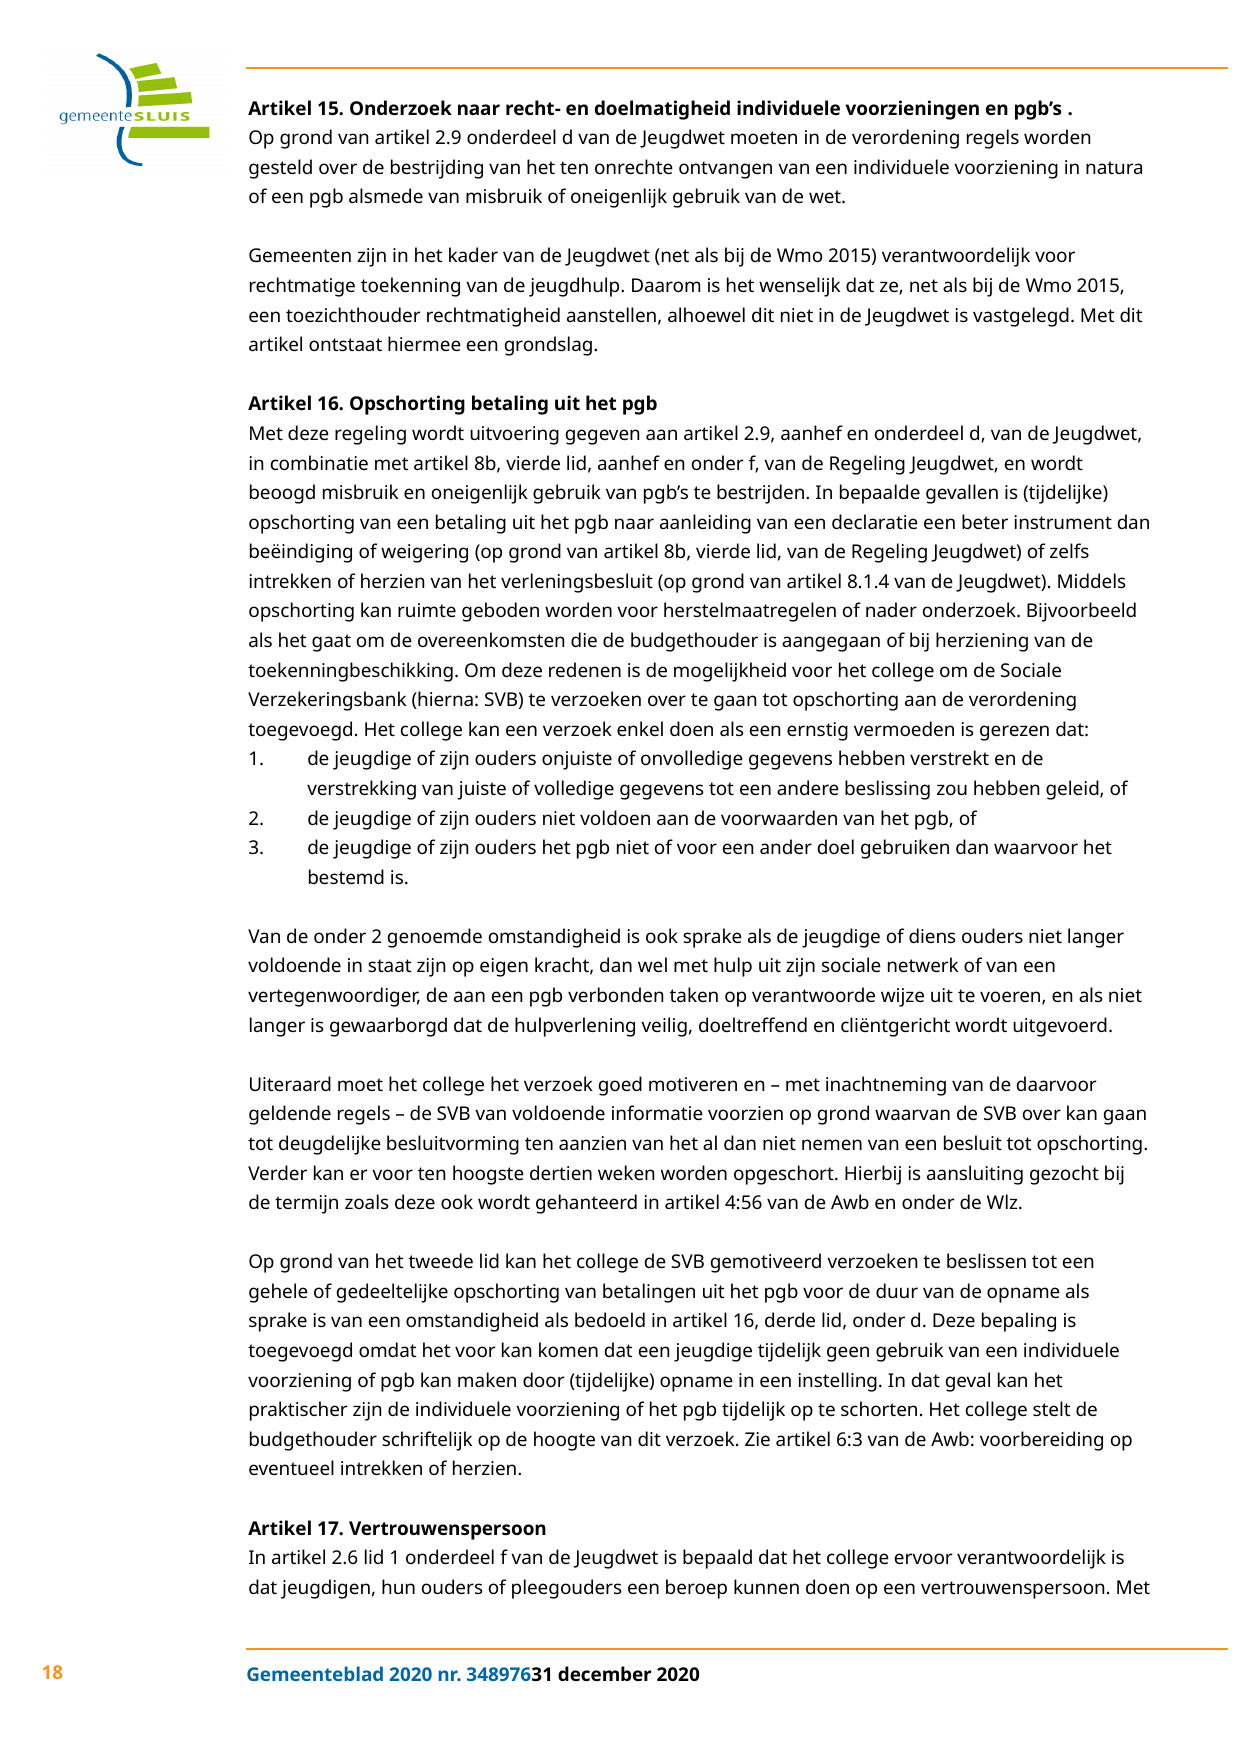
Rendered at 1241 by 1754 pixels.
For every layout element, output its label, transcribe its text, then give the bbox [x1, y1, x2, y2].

list de jeugdige of zijn ouders niet voldoen aan de voorwaarden van het pgb, of [248, 805, 1152, 831]
text Van de onder 2 genoemde omstandigheid is ook sprake als de jeugdige of diens ouders niet langer voldoende in staat zijn op eigen kracht, dan wel met hulp uit zijn sociale netwerk of van een vertegenwoordiger, de aan een pgb verbonden taken op verantwoorde wijze uit te voeren, en als niet langer is gewaarborgd dat de hulpverlening veilig, doeltreffend en cliëntgericht wordt uitgevoerd. [248, 923, 1152, 1038]
text Op grond van artikel 2.9 onderdeel d van de Jeugdwet moeten in de verordening regels worden gesteld over de bestrijding van het ten onrechte ontvangen van een individuele voorziening in natura of een pgb alsmede van misbruik of oneigenlijk gebruik van de wet. [248, 124, 1152, 209]
text Artikel 15. Onderzoek naar recht- en doelmatigheid individuele voorzieningen en pgb’s . [248, 95, 1152, 121]
text Met deze regeling wordt uitvoering gegeven aan artikel 2.9, aanhef en onderdeel d, van de Jeugdwet, in combinatie met artikel 8b, vierde lid, aanhef en onder f, van de Regeling Jeugdwet, en wordt beoogd misbruik en oneigenlijk gebruik van pgb’s te bestrijden. In bepaalde gevallen is (tijdelijke) opschorting van een betaling uit het pgb naar aanleiding van een declaratie een beter instrument dan beëindiging of weigering (op grond van artikel 8b, vierde lid, van de Regeling Jeugdwet) of zelfs intrekken of herzien van het verleningsbesluit (op grond van artikel 8.1.4 van de Jeugdwet). Middels opschorting kan ruimte geboden worden voor herstelmaatregelen of nader onderzoek. Bijvoorbeeld als het gaat om de overeenkomsten die de budgethouder is aangegaan of bij herziening van de toekenningbeschikking. Om deze redenen is de mogelijkheid voor het college om de Sociale Verzekeringsbank (hierna: SVB) te verzoeken over te gaan tot opschorting aan de verordening toegevoegd. Het college kan een verzoek enkel doen als een ernstig vermoeden is gerezen dat: [248, 420, 1152, 742]
text In artikel 2.6 lid 1 onderdeel f van de Jeugdwet is bepaald dat het college ervoor verantwoordelijk is dat jeugdigen, hun ouders of pleegouders een beroep kunnen doen op een vertrouwenspersoon. Met [248, 1544, 1152, 1600]
text Op grond van het tweede lid kan het college de SVB gemotiveerd verzoeken te beslissen tot een gehele of gedeeltelijke opschorting van betalingen uit het pgb voor de duur van de opname als sprake is van een omstandigheid als bedoeld in artikel 16, derde lid, onder d. Deze bepaling is toegevoegd omdat het voor kan komen dat een jeugdige tijdelijk geen gebruik van een individuele voorziening of pgb kan maken door (tijdelijke) opname in een instelling. In dat geval kan het praktischer zijn de individuele voorziening of het pgb tijdelijk op te schorten. Het college stelt de budgethouder schriftelijk op de hoogte van dit verzoek. Zie artikel 6:3 van de Awb: voorbereiding op eventueel intrekken of herzien. [248, 1248, 1152, 1481]
text Gemeenten zijn in het kader van de Jeugdwet (net als bij de Wmo 2015) verantwoordelijk voor rechtmatige toekenning van de jeugdhulp. Daarom is het wenselijk dat ze, net als bij de Wmo 2015, een toezichthouder rechtmatigheid aanstellen, alhoewel dit niet in de Jeugdwet is vastgelegd. Met dit artikel ontstaat hiermee een grondslag. [248, 243, 1152, 357]
list de jeugdige of zijn ouders onjuiste of onvolledige gegevens hebben verstrekt en de verstrekking van juiste of volledige gegevens tot een andere beslissing zou hebben geleid, of [248, 746, 1152, 801]
list de jeugdige of zijn ouders het pgb niet of voor een ander doel gebruiken dan waarvoor het bestemd is. [248, 834, 1152, 890]
text Uiteraard moet het college het verzoek goed motiveren en – met inachtneming van de daarvoor geldende regels – de SVB van voldoende informatie voorzien op grond waarvan de SVB over kan gaan tot deugdelijke besluitvorming ten aanzien van het al dan niet nemen van een besluit tot opschorting. Verder kan er voor ten hoogste dertien weken worden opgeschort. Hierbij is aansluiting gezocht bij de termijn zoals deze ook wordt gehanteerd in artikel 4:56 van de Awb en onder de Wlz. [248, 1071, 1152, 1215]
text Artikel 17. Vertrouwenspersoon [248, 1515, 1152, 1541]
text Artikel 16. Opschorting betaling uit het pgb [248, 391, 1152, 416]
picture [41, 47, 231, 172]
